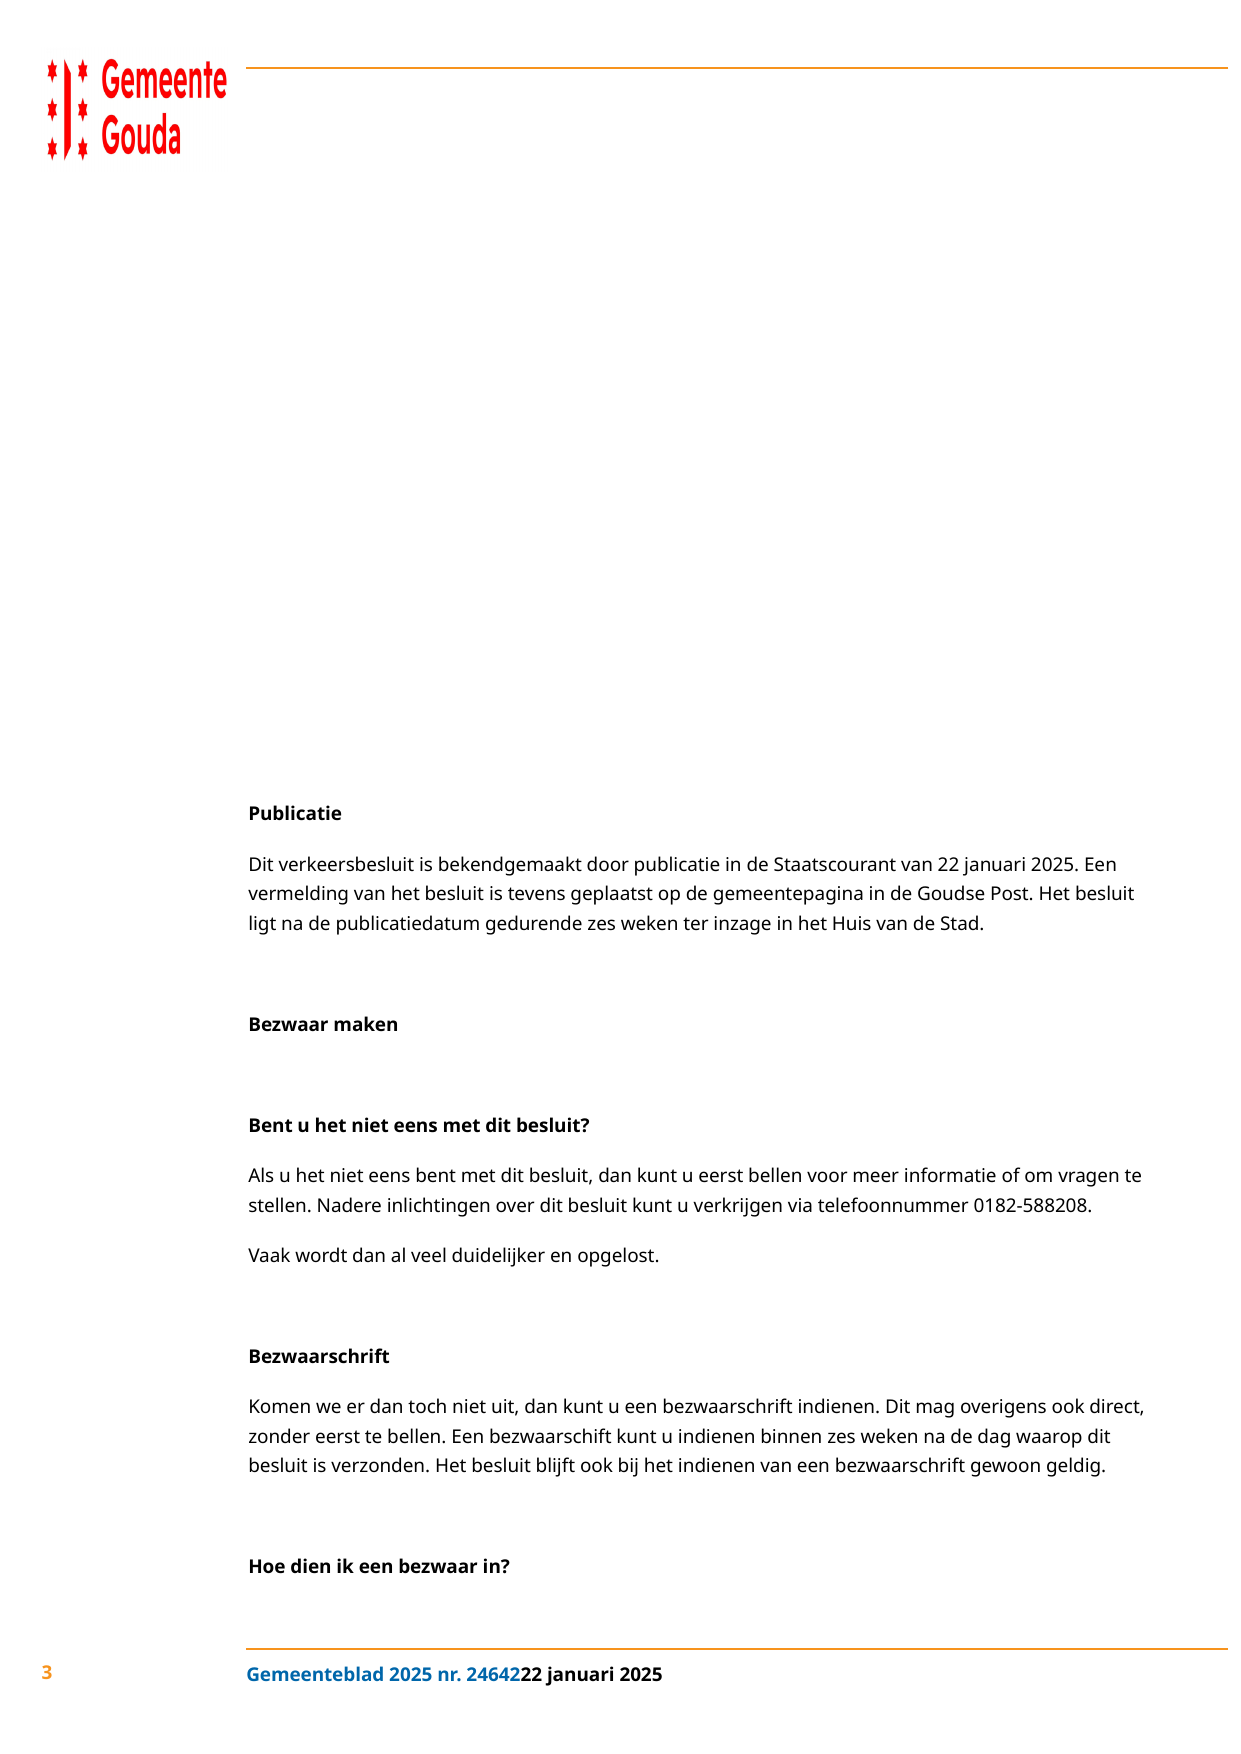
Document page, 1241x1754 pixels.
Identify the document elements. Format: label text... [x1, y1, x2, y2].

text Hoe dien ik een bezwaar in? [248, 1553, 1152, 1579]
text Vaak wordt dan al veel duidelijker en opgelost. [248, 1242, 1152, 1268]
text Als u het niet eens bent met dit besluit, dan kunt u eerst bellen voor meer informatie of om vragen te stellen. Nadere inlichtingen over dit besluit kunt u verkrijgen via telefoonnummer 0182-588208. [248, 1162, 1152, 1218]
text Dit verkeersbesluit is bekendgemaakt door publicatie in de Staatscourant van 22 januari 2025. Een vermelding van het besluit is tevens geplaatst op de gemeentepagina in de Goudse Post. Het besluit ligt na de publicatiedatum gedurende zes weken ter inzage in het Huis van de Stad. [248, 851, 1152, 936]
text Bezwaarschrift [248, 1343, 1152, 1369]
picture [41, 47, 231, 172]
text Komen we er dan toch niet uit, dan kunt u een bezwaarschrift indienen. Dit mag overigens ook direct, zonder eerst te bellen. Een bezwaarschift kunt u indienen binnen zes weken na de dag waarop dit besluit is verzonden. Het besluit blijft ook bij het indienen van een bezwaarschrift gewoon geldig. [248, 1393, 1152, 1478]
text Publicatie [248, 801, 1152, 826]
text Bent u het niet eens met dit besluit? [248, 1112, 1152, 1138]
text Bezwaar maken [248, 1011, 1152, 1037]
